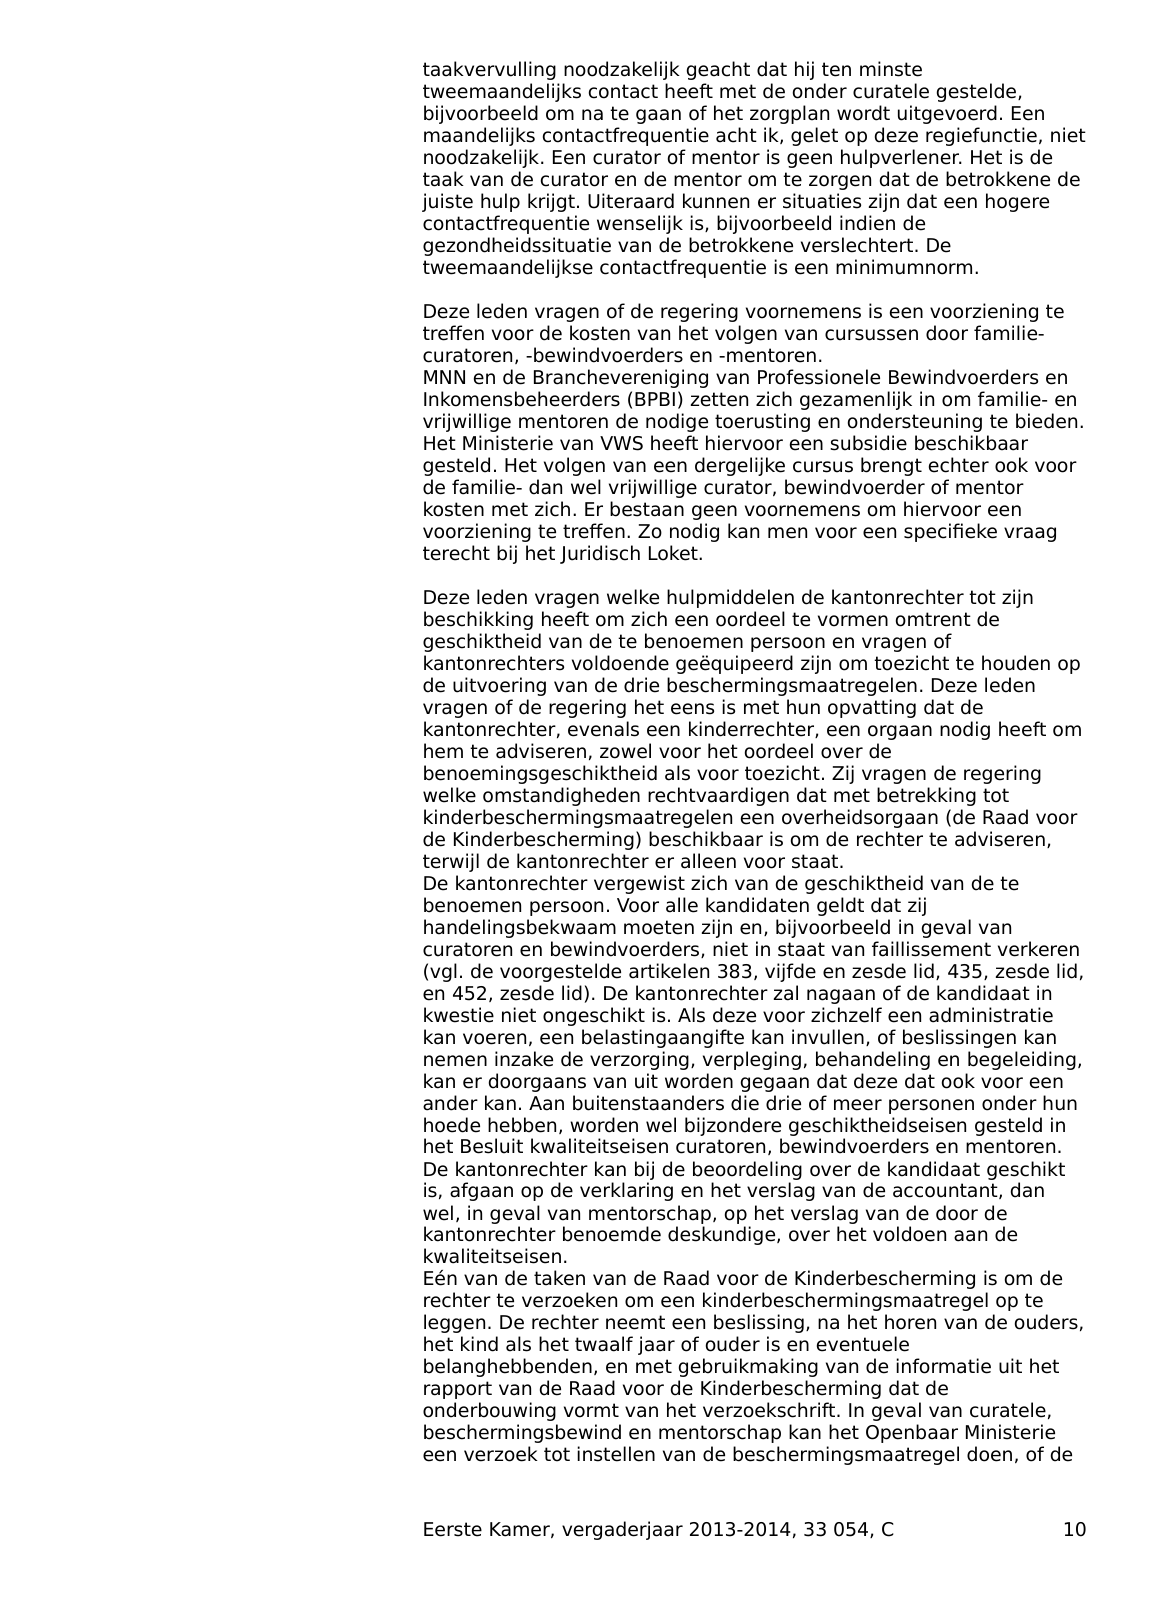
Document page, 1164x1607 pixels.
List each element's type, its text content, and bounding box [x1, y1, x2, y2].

text MNN en de Branchevereniging van Professionele Bewindvoerders en Inkomensbeheerders (BPBI) zetten zich gezamenlijk in om familie- en vrijwillige mentoren de nodige toerusting en ondersteuning te bieden. Het Ministerie van VWS heeft hiervoor een subsidie beschikbaar gesteld. Het volgen van een dergelijke cursus brengt echter ook voor de familie- dan wel vrijwillige curator, bewindvoerder of mentor kosten met zich. Er bestaan geen voornemens om hiervoor een voorziening te treffen. Zo nodig kan men voor een specifieke vraag terecht bij het Juridisch Loket. [422, 367, 1087, 565]
text Deze leden vragen welke hulpmiddelen de kantonrechter tot zijn beschikking heeft om zich een oordeel te vormen omtrent de geschiktheid van de te benoemen persoon en vragen of kantonrechters voldoende geëquipeerd zijn om toezicht te houden op de uitvoering van de drie beschermingsmaatregelen. Deze leden vragen of de regering het eens is met hun opvatting dat de kantonrechter, evenals een kinderrechter, een orgaan nodig heeft om hem te adviseren, zowel voor het oordeel over de benoemingsgeschiktheid als voor toezicht. Zij vragen de regering welke omstandigheden rechtvaardigen dat met betrekking tot kinderbeschermingsmaatregelen een overheidsorgaan (de Raad voor de Kinderbescherming) beschikbaar is om de rechter te adviseren, terwijl de kantonrechter er alleen voor staat. [422, 587, 1087, 873]
text Eén van de taken van de Raad voor de Kinderbescherming is om de rechter te verzoeken om een kinderbeschermingsmaatregel op te leggen. De rechter neemt een beslissing, na het horen van de ouders, het kind als het twaalf jaar of ouder is en eventuele belanghebbenden, en met gebruikmaking van de informatie uit het rapport van de Raad voor de Kinderbescherming dat de onderbouwing vormt van het verzoekschrift. In geval van curatele, beschermingsbewind en mentorschap kan het Openbaar Ministerie een verzoek tot instellen van de beschermingsmaatregel doen, of de [422, 1268, 1087, 1466]
text De kantonrechter vergewist zich van de geschiktheid van de te benoemen persoon. Voor alle kandidaten geldt dat zij handelingsbekwaam moeten zijn en, bijvoorbeeld in geval van curatoren en bewindvoerders, niet in staat van faillissement verkeren (vgl. de voorgestelde artikelen 383, vijfde en zesde lid, 435, zesde lid, en 452, zesde lid). De kantonrechter zal nagaan of de kandidaat in kwestie niet ongeschikt is. Als deze voor zichzelf een administratie kan voeren, een belastingaangifte kan invullen, of beslissingen kan nemen inzake de verzorging, verpleging, behandeling en begeleiding, kan er doorgaans van uit worden gegaan dat deze dat ook voor een ander kan. Aan buitenstaanders die drie of meer personen onder hun hoede hebben, worden wel bijzondere geschiktheidseisen gesteld in het Besluit kwaliteitseisen curatoren, bewindvoerders en mentoren. De kantonrechter kan bij de beoordeling over de kandidaat geschikt is, afgaan op de verklaring en het verslag van de accountant, dan wel, in geval van mentorschap, op het verslag van de door de kantonrechter benoemde deskundige, over het voldoen aan de kwaliteitseisen. [422, 873, 1087, 1268]
text Deze leden vragen of de regering voornemens is een voorziening te treffen voor de kosten van het volgen van cursussen door familie-curatoren, -bewindvoerders en -mentoren. [422, 301, 1087, 367]
text taakvervulling noodzakelijk geacht dat hij ten minste tweemaandelijks contact heeft met de onder curatele gestelde, bijvoorbeeld om na te gaan of het zorgplan wordt uitgevoerd. Een maandelijks contactfrequentie acht ik, gelet op deze regiefunctie, niet noodzakelijk. Een curator of mentor is geen hulpverlener. Het is de taak van de curator en de mentor om te zorgen dat de betrokkene de juiste hulp krijgt. Uiteraard kunnen er situaties zijn dat een hogere contactfrequentie wenselijk is, bijvoorbeeld indien de gezondheidssituatie van de betrokkene verslechtert. De tweemaandelijkse contactfrequentie is een minimumnorm. [422, 59, 1087, 279]
